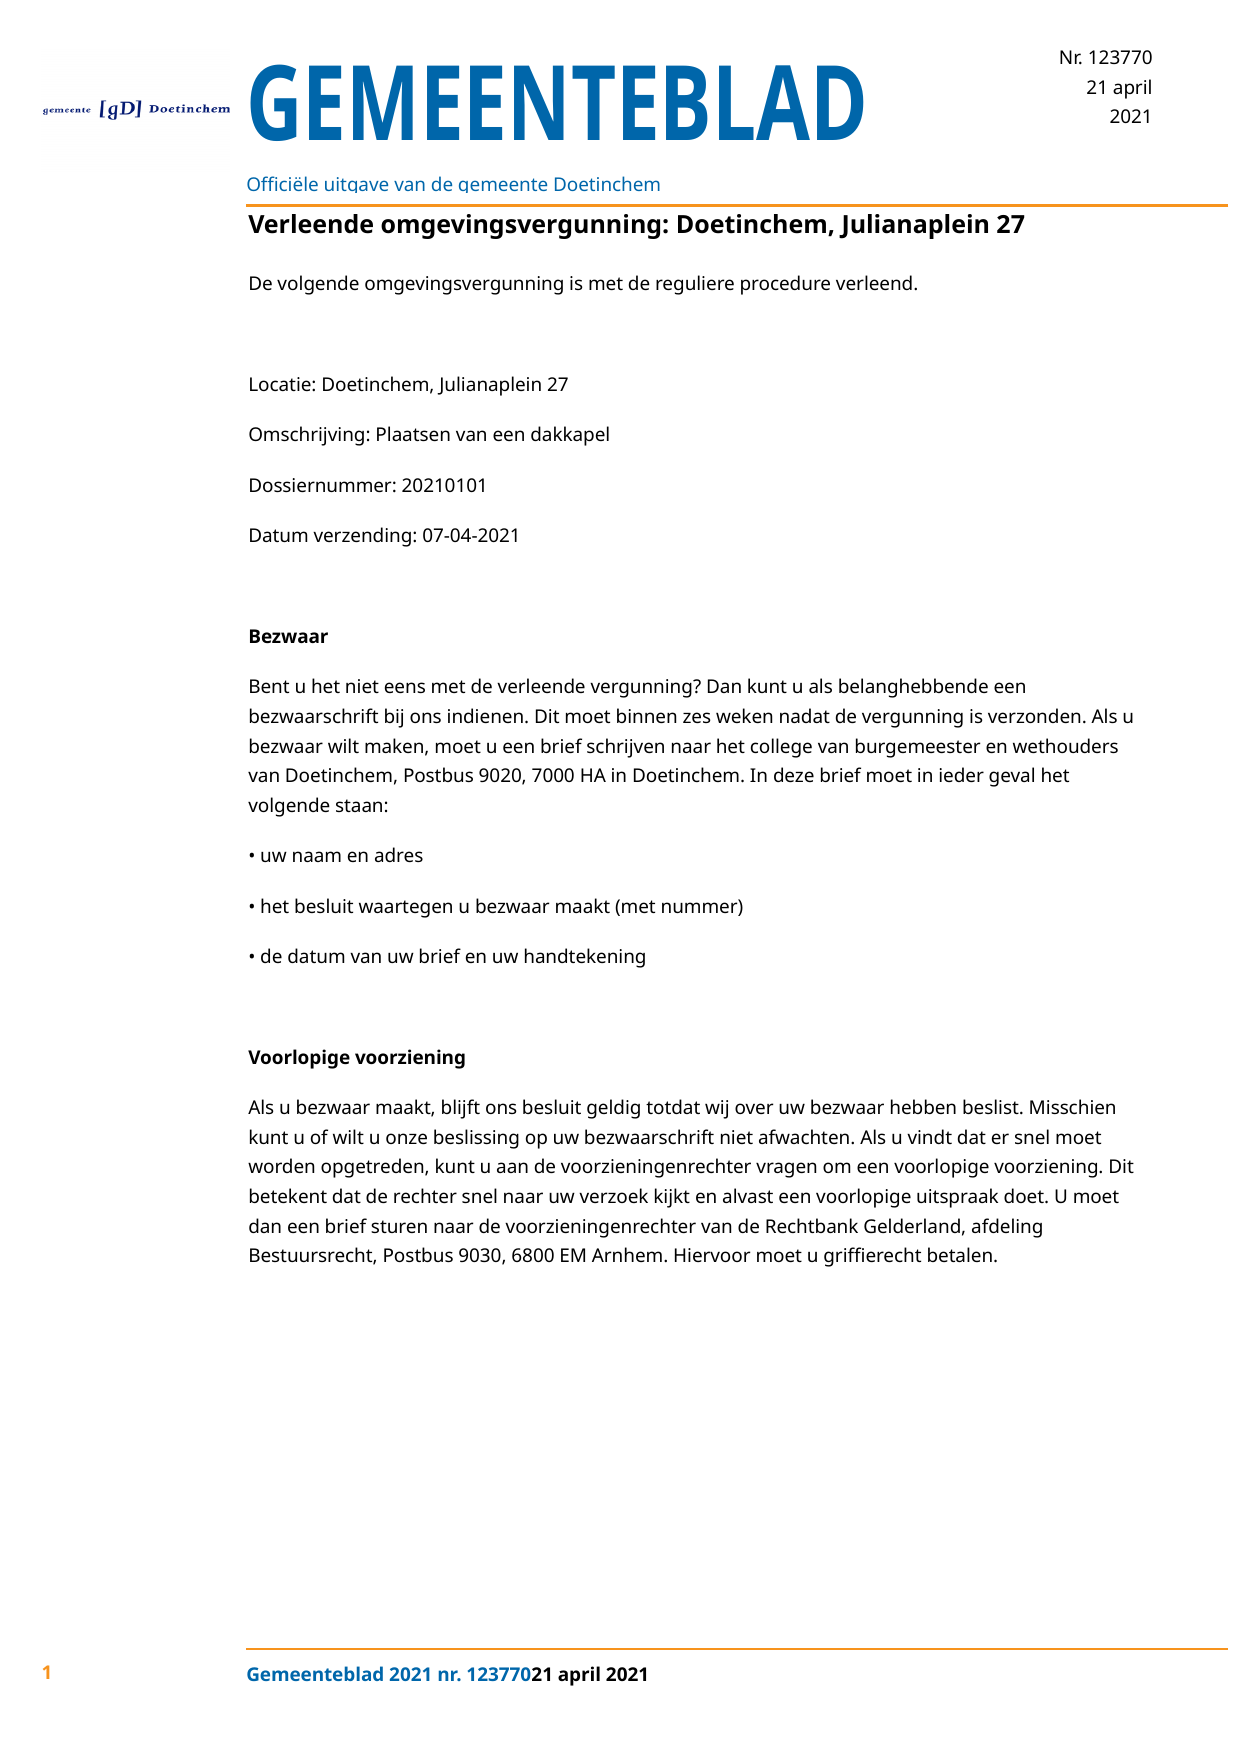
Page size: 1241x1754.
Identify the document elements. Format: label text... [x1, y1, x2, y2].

text Omschrijving: Plaatsen van een dakkapel [248, 422, 1152, 447]
text • het besluit waartegen u bezwaar maakt (met nummer) [248, 893, 1152, 918]
text Voorlopige voorziening [248, 1044, 1152, 1070]
text Als u bezwaar maakt, blijft ons besluit geldig totdat wij over uw bezwaar hebben beslist. Misschien kunt u of wilt u onze beslissing op uw bezwaarschrift niet afwachten. Als u vindt dat er snel moet worden opgetreden, kunt u aan de voorzieningenrechter vragen om een voorlopige voorziening. Dit betekent dat de rechter snel naar uw verzoek kijkt en alvast een voorlopige uitspraak doet. U moet dan een brief sturen naar de voorzieningenrechter van de Rechtbank Gelderland, afdeling Bestuursrecht, Postbus 9030, 6800 EM Arnhem. Hiervoor moet u griffierecht betalen. [248, 1094, 1152, 1268]
text • de datum van uw brief en uw handtekening [248, 943, 1152, 969]
picture [41, 47, 231, 172]
text Datum verzending: 07-04-2021 [248, 522, 1152, 548]
text • uw naam en adres [248, 842, 1152, 868]
text Locatie: Doetinchem, Julianaplein 27 [248, 371, 1152, 397]
text Verleende omgevingsvergunning: Doetinchem, Julianaplein 27 [248, 207, 1152, 241]
text Bezwaar [248, 623, 1152, 649]
text De volgende omgevingsvergunning is met de reguliere procedure verleend. [248, 270, 1152, 296]
text Bent u het niet eens met de verleende vergunning? Dan kunt u als belanghebbende een bezwaarschrift bij ons indienen. Dit moet binnen zes weken nadat de vergunning is verzonden. Als u bezwaar wilt maken, moet u een brief schrijven naar het college van burgemeester en wethouders van Doetinchem, Postbus 9020, 7000 HA in Doetinchem. In deze brief moet in ieder geval het volgende staan: [248, 674, 1152, 818]
text Dossiernummer: 20210101 [248, 472, 1152, 498]
